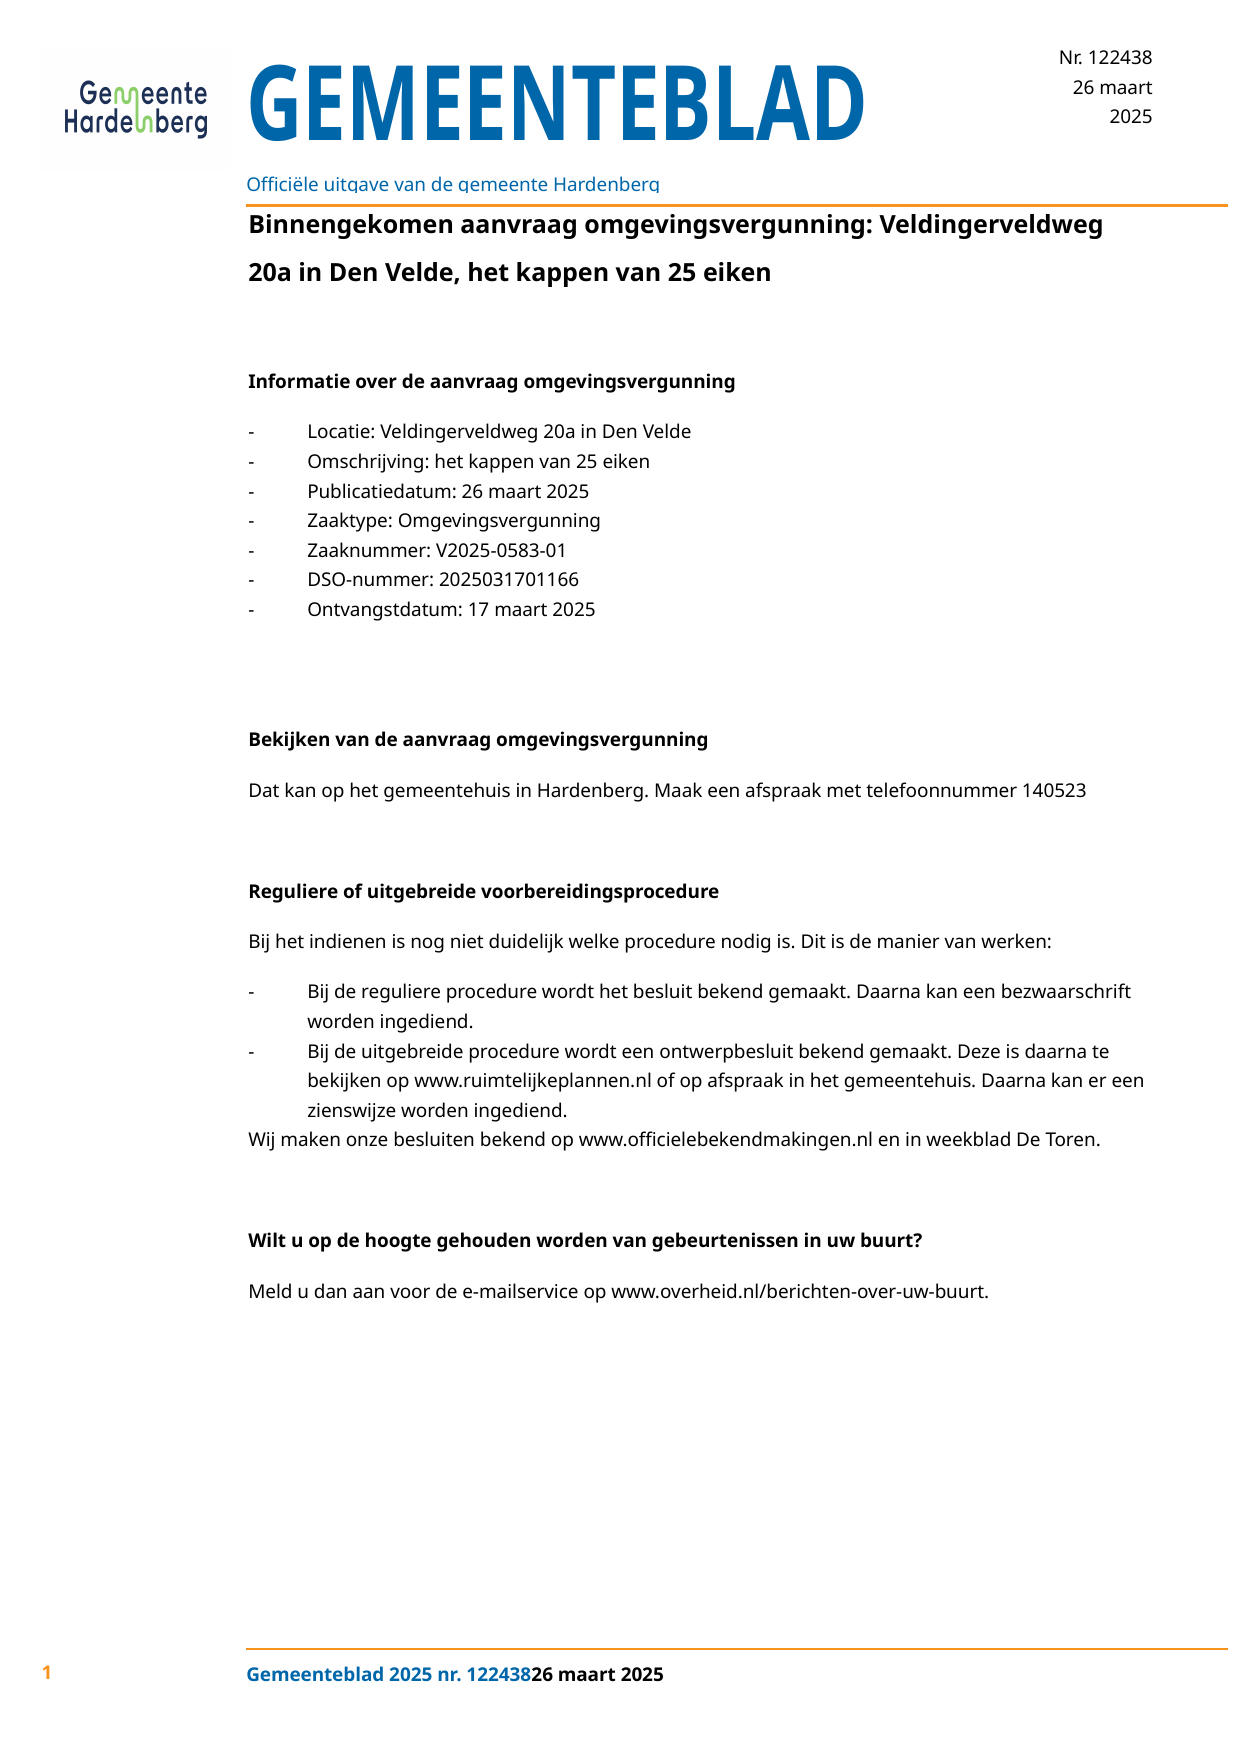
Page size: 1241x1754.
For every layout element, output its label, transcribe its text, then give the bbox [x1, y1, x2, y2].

text Bekijken van de aanvraag omgevingsvergunning [248, 727, 1152, 752]
list Ontvangstdatum: 17 maart 2025 [248, 596, 1152, 622]
text Wilt u op de hoogte gehouden worden van gebeurtenissen in uw buurt? [248, 1227, 1152, 1253]
text Binnengekomen aanvraag omgevingsvergunning: Veldingerveldweg 20a in Den Velde, het kappen van 25 eiken [248, 207, 1152, 288]
list DSO-nummer: 2025031701166 [248, 567, 1152, 592]
text Wij maken onze besluiten bekend op www.officielebekendmakingen.nl en in weekblad De Toren. [248, 1127, 1152, 1152]
list Zaaktype: Omgevingsvergunning [248, 507, 1152, 533]
text Meld u dan aan voor de e-mailservice op www.overheid.nl/berichten-over-uw-buurt. [248, 1278, 1152, 1304]
list Bij de reguliere procedure wordt het besluit bekend gemaakt. Daarna kan een bezwaarschrift worden ingediend. [248, 979, 1152, 1034]
text Informatie over de aanvraag omgevingsvergunning [248, 368, 1152, 394]
list Locatie: Veldingerveldweg 20a in Den Velde [248, 419, 1152, 444]
list Bij de uitgebreide procedure wordt een ontwerpbesluit bekend gemaakt. Deze is daarna te bekijken op www.ruimtelijkeplannen.nl of op afspraak in het gemeentehuis. Daarna kan er een zienswijze worden ingediend. [248, 1038, 1152, 1123]
text Dat kan op het gemeentehuis in Hardenberg. Maak een afspraak met telefoonnummer 140523 [248, 777, 1152, 803]
list Publicatiedatum: 26 maart 2025 [248, 478, 1152, 504]
list Zaaknummer: V2025-0583-01 [248, 537, 1152, 563]
text Reguliere of uitgebreide voorbereidingsprocedure [248, 878, 1152, 904]
picture [41, 47, 231, 172]
list Omschrijving: het kappen van 25 eiken [248, 448, 1152, 474]
text Bij het indienen is nog niet duidelijk welke procedure nodig is. Dit is de manier van werken: [248, 928, 1152, 954]
